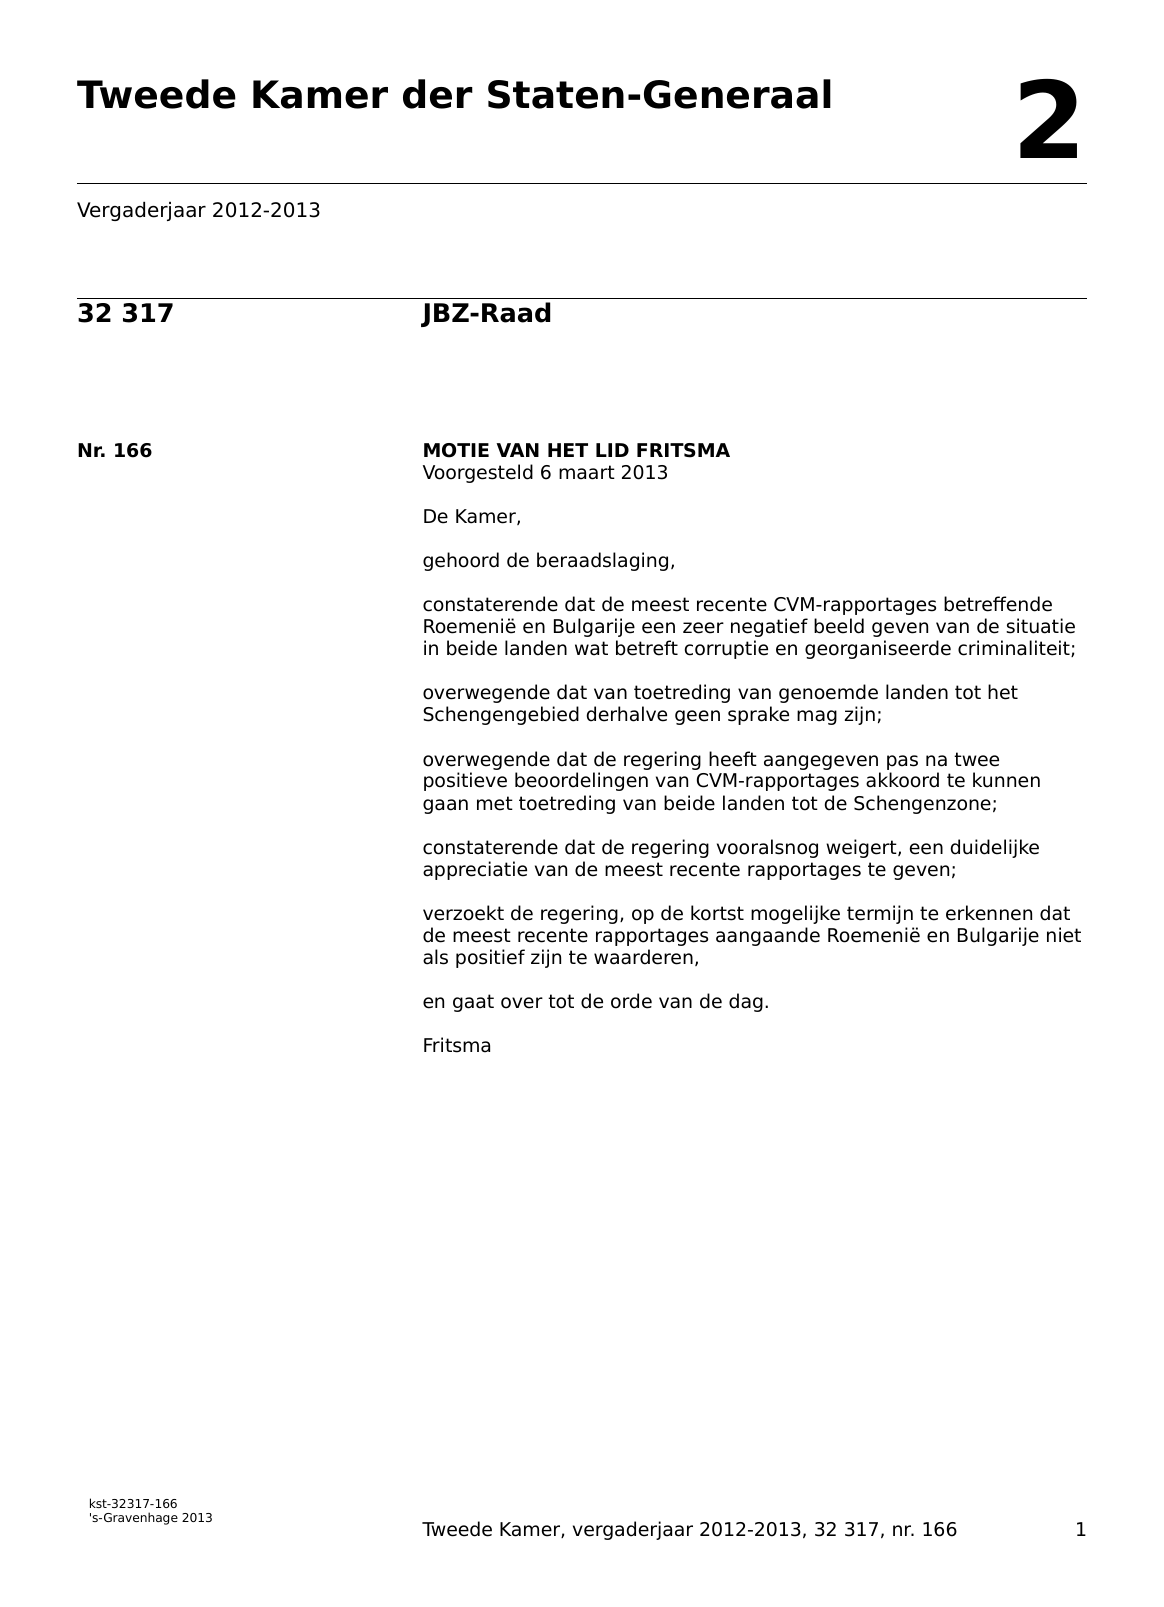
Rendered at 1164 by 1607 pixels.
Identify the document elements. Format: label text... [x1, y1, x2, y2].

text constaterende dat de regering vooralsnog weigert, een duidelijke appreciatie van de meest recente rapportages te geven; [422, 837, 1087, 881]
text en gaat over tot de orde van de dag. [422, 991, 1087, 1013]
text gehoord de beraadslaging, [422, 550, 1087, 572]
text constaterende dat de meest recente CVM-rapportages betreffende Roemenië en Bulgarije een zeer negatief beeld geven van de situatie in beide landen wat betreft corruptie en georganiseerde criminaliteit; [422, 594, 1087, 660]
text 's-Gravenhage 2013 [88, 1511, 323, 1525]
text Voorgesteld 6 maart 2013 [422, 462, 1087, 484]
table_header Tweede Kamer der Staten-Generaal [77, 59, 886, 183]
text kst-32317-166 [88, 1497, 323, 1511]
text overwegende dat de regering heeft aangegeven pas na twee positieve beoordelingen van CVM-rapportages akkoord te kunnen gaan met toetreding van beide landen tot de Schengenzone; [422, 748, 1087, 814]
text overwegende dat van toetreding van genoemde landen tot het Schengengebied derhalve geen sprake mag zijn; [422, 682, 1087, 726]
text verzoekt de regering, op de kortst mogelijke termijn te erkennen dat de meest recente rapportages aangaande Roemenië en Bulgarije niet als positief zijn te waarderen, [422, 903, 1087, 969]
subtitle Nr. 166 MOTIE VAN HET LID FRITSMA [77, 440, 1087, 462]
table_header 2 [886, 59, 1087, 183]
table_cell Vergaderjaar 2012-2013 [77, 184, 1087, 298]
text Fritsma [422, 1035, 1087, 1057]
subtitle 32 317 JBZ-Raad [77, 299, 1087, 329]
text De Kamer, [422, 506, 1087, 528]
